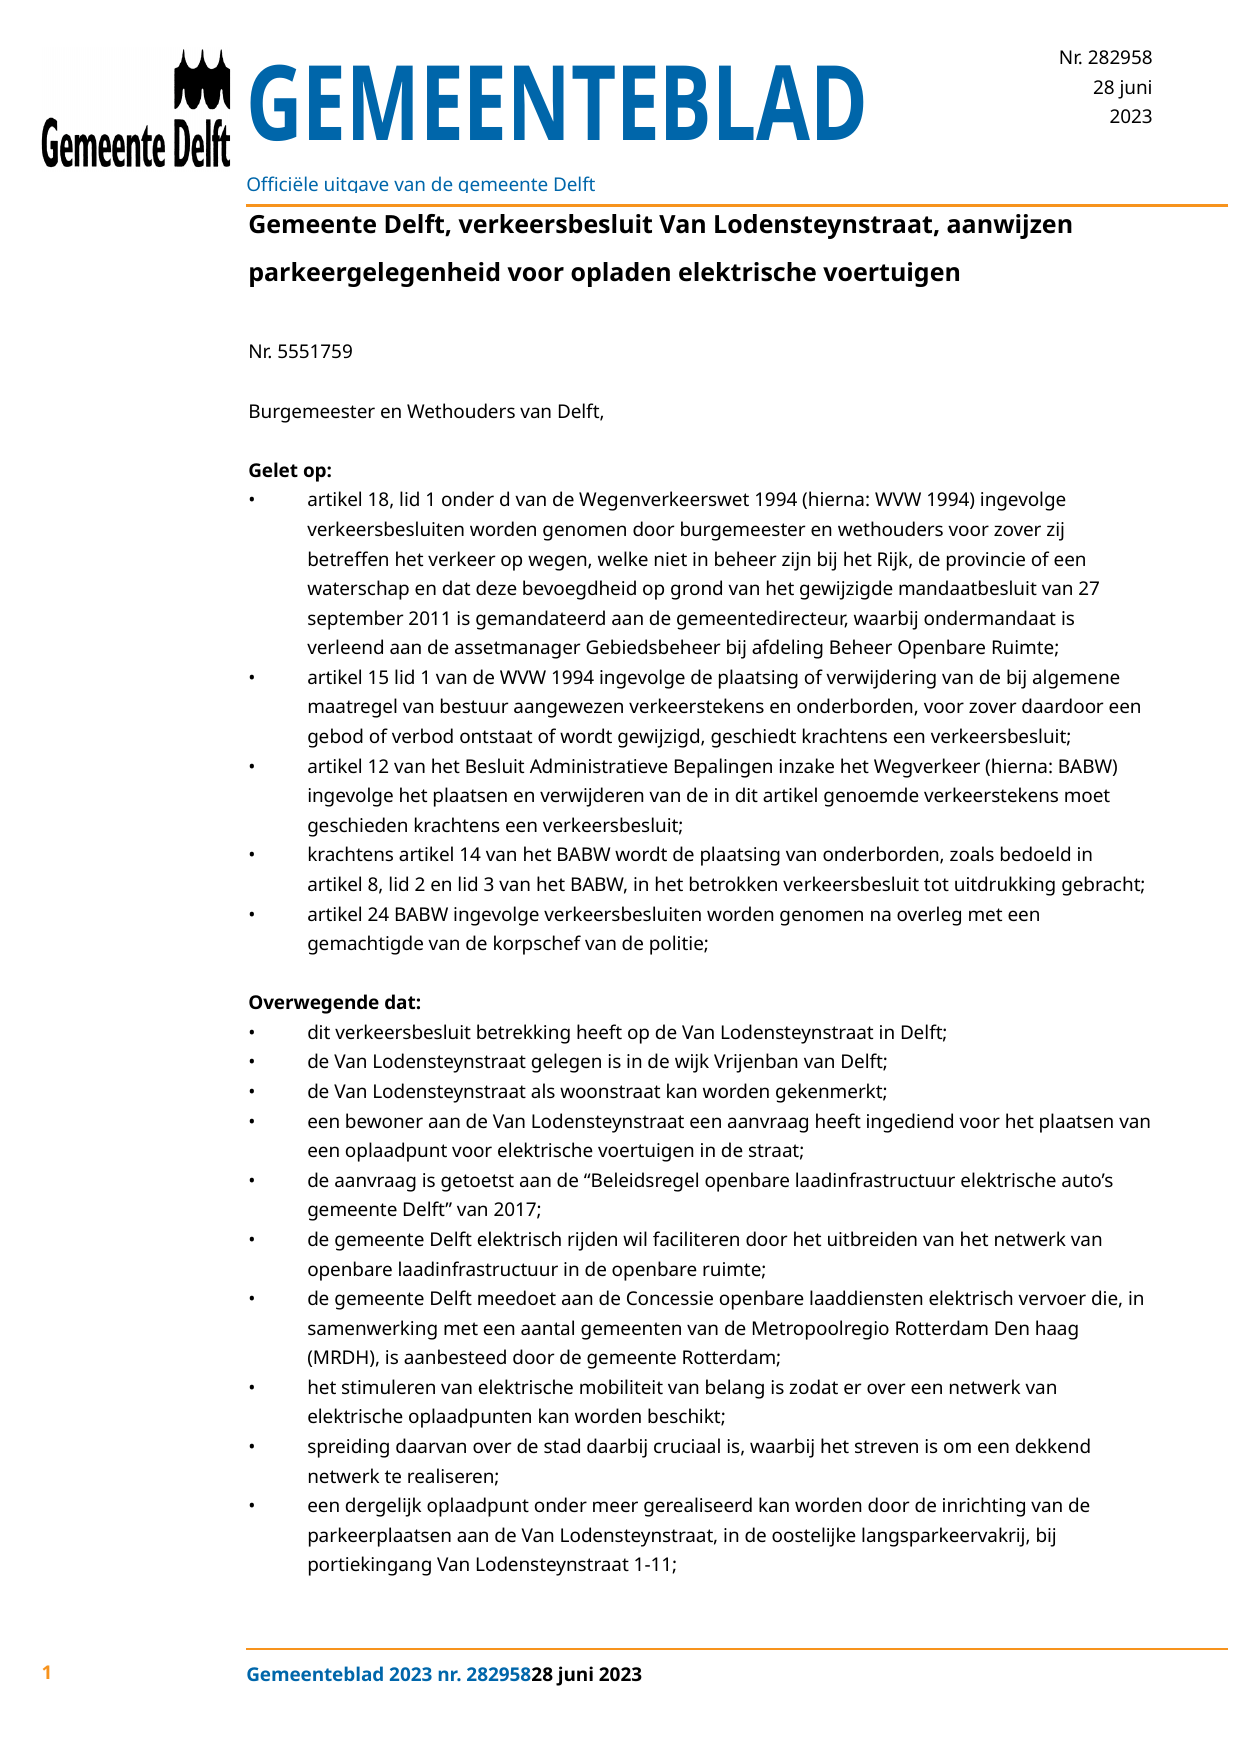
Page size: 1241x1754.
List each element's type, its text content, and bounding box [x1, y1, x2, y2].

text Gemeente Delft, verkeersbesluit Van Lodensteynstraat, aanwijzen parkeergelegenheid voor opladen elektrische voertuigen [248, 207, 1152, 288]
list de Van Lodensteynstraat gelegen is in de wijk Vrijenban van Delft; [248, 1049, 1152, 1074]
list een dergelijk oplaadpunt onder meer gerealiseerd kan worden door de inrichting van de parkeerplaatsen aan de Van Lodensteynstraat, in de oostelijke langsparkeervakrij, bij portiekingang Van Lodensteynstraat 1-11; [248, 1492, 1152, 1577]
list dit verkeersbesluit betrekking heeft op de Van Lodensteynstraat in Delft; [248, 1019, 1152, 1045]
list artikel 12 van het Besluit Administratieve Bepalingen inzake het Wegverkeer (hierna: BABW) ingevolge het plaatsen en verwijderen van de in dit artikel genoemde verkeerstekens moet geschieden krachtens een verkeersbesluit; [248, 753, 1152, 838]
list artikel 18, lid 1 onder d van de Wegenverkeerswet 1994 (hierna: WVW 1994) ingevolge verkeersbesluiten worden genomen door burgemeester en wethouders voor zover zij betreffen het verkeer op wegen, welke niet in beheer zijn bij het Rijk, de provincie of een waterschap en dat deze bevoegdheid op grond van het gewijzigde mandaatbesluit van 27 september 2011 is gemandateerd aan de gemeentedirecteur, waarbij ondermandaat is verleend aan de assetmanager Gebiedsbeheer bij afdeling Beheer Openbare Ruimte; [248, 487, 1152, 660]
list krachtens artikel 14 van het BABW wordt de plaatsing van onderborden, zoals bedoeld in artikel 8, lid 2 en lid 3 van het BABW, in het betrokken verkeersbesluit tot uitdrukking gebracht; [248, 842, 1152, 897]
list spreiding daarvan over de stad daarbij cruciaal is, waarbij het streven is om een dekkend netwerk te realiseren; [248, 1433, 1152, 1488]
picture [41, 47, 231, 172]
list de gemeente Delft elektrisch rijden wil faciliteren door het uitbreiden van het netwerk van openbare laadinfrastructuur in de openbare ruimte; [248, 1226, 1152, 1281]
list artikel 24 BABW ingevolge verkeersbesluiten worden genomen na overleg met een gemachtigde van de korpschef van de politie; [248, 901, 1152, 956]
text Overwegende dat: [248, 989, 1152, 1015]
text Nr. 5551759 [248, 339, 1152, 364]
list artikel 15 lid 1 van de WVW 1994 ingevolge de plaatsing of verwijdering van de bij algemene maatregel van bestuur aangewezen verkeerstekens en onderborden, voor zover daardoor een gebod of verbod ontstaat of wordt gewijzigd, geschiedt krachtens een verkeersbesluit; [248, 664, 1152, 749]
list een bewoner aan de Van Lodensteynstraat een aanvraag heeft ingediend voor het plaatsen van een oplaadpunt voor elektrische voertuigen in de straat; [248, 1108, 1152, 1163]
list het stimuleren van elektrische mobiliteit van belang is zodat er over een netwerk van elektrische oplaadpunten kan worden beschikt; [248, 1374, 1152, 1429]
list de gemeente Delft meedoet aan de Concessie openbare laaddiensten elektrisch vervoer die, in samenwerking met een aantal gemeenten van de Metropoolregio Rotterdam Den haag (MRDH), is aanbesteed door de gemeente Rotterdam; [248, 1285, 1152, 1370]
text Gelet op: [248, 457, 1152, 483]
list de aanvraag is getoetst aan de “Beleidsregel openbare laadinfrastructuur elektrische auto’s gemeente Delft” van 2017; [248, 1167, 1152, 1222]
list de Van Lodensteynstraat als woonstraat kan worden gekenmerkt; [248, 1078, 1152, 1104]
text Burgemeester en Wethouders van Delft, [248, 398, 1152, 423]
